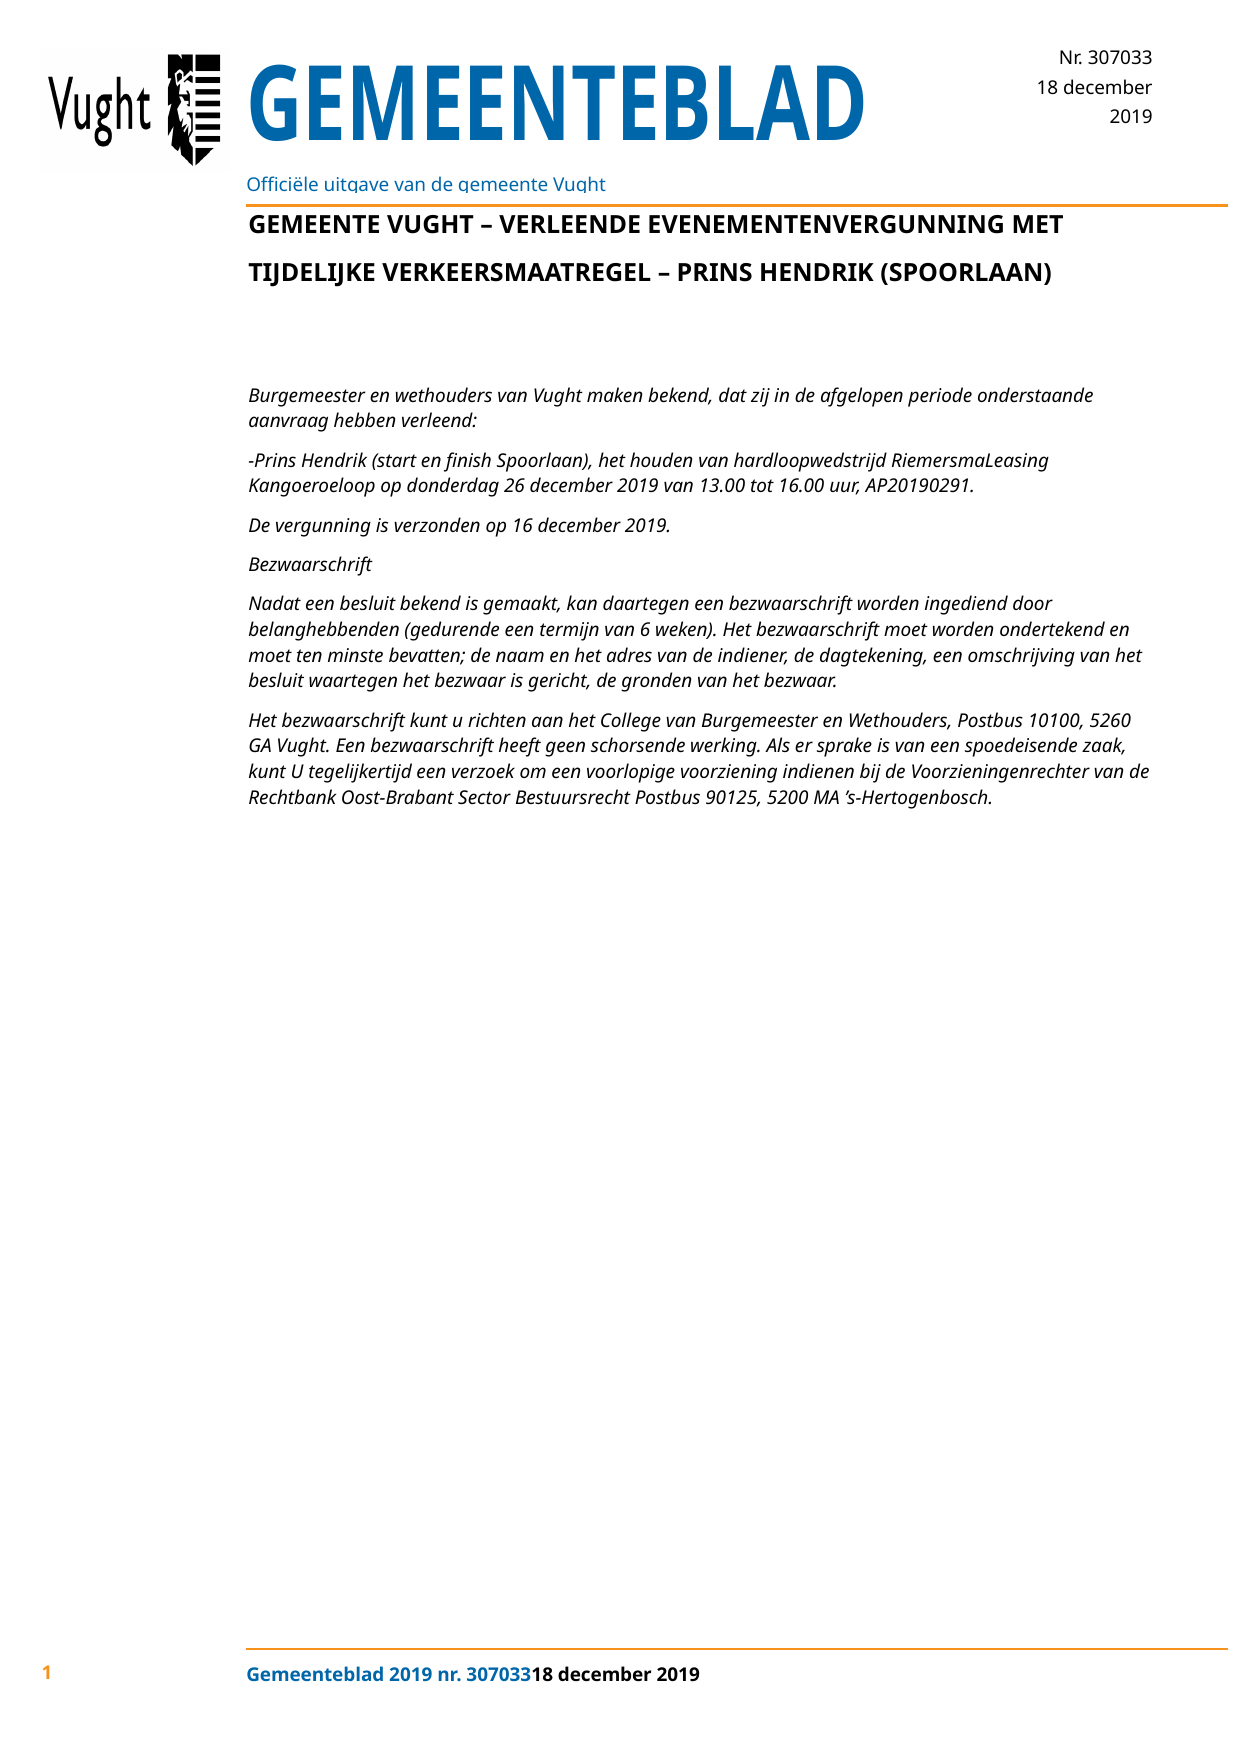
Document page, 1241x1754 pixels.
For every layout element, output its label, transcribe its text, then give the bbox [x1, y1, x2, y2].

text Burgemeester en wethouders van Vught maken bekend, dat zij in de afgelopen periode onderstaande aanvraag hebben verleend: [248, 382, 1152, 433]
text Het bezwaarschrift kunt u richten aan het College van Burgemeester en Wethouders, Postbus 10100, 5260 GA Vught. Een bezwaarschrift heeft geen schorsende werking. Als er sprake is van een spoedeisende zaak, kunt U tegelijkertijd een verzoek om een voorlopige voorziening indienen bij de Voorzieningenrechter van de Rechtbank Oost-Brabant Sector Bestuursrecht Postbus 90125, 5200 MA ’s-Hertogenbosch. [248, 707, 1152, 810]
text -Prins Hendrik (start en finish Spoorlaan), het houden van hardloopwedstrijd RiemersmaLeasing Kangoeroeloop op donderdag 26 december 2019 van 13.00 tot 16.00 uur, AP20190291. [248, 447, 1152, 498]
picture [41, 47, 231, 172]
text GEMEENTE VUGHT – VERLEENDE EVENEMENTENVERGUNNING MET TIJDELIJKE VERKEERSMAATREGEL – PRINS HENDRIK (SPOORLAAN) [248, 207, 1152, 288]
text De vergunning is verzonden op 16 december 2019. [248, 512, 1152, 538]
text Nadat een besluit bekend is gemaakt, kan daartegen een bezwaarschrift worden ingediend door belanghebbenden (gedurende een termijn van 6 weken). Het bezwaarschrift moet worden ondertekend en moet ten minste bevatten; de naam en het adres van de indiener, de dagtekening, een omschrijving van het besluit waartegen het bezwaar is gericht, de gronden van het bezwaar. [248, 590, 1152, 693]
text Bezwaarschrift [248, 551, 1152, 577]
